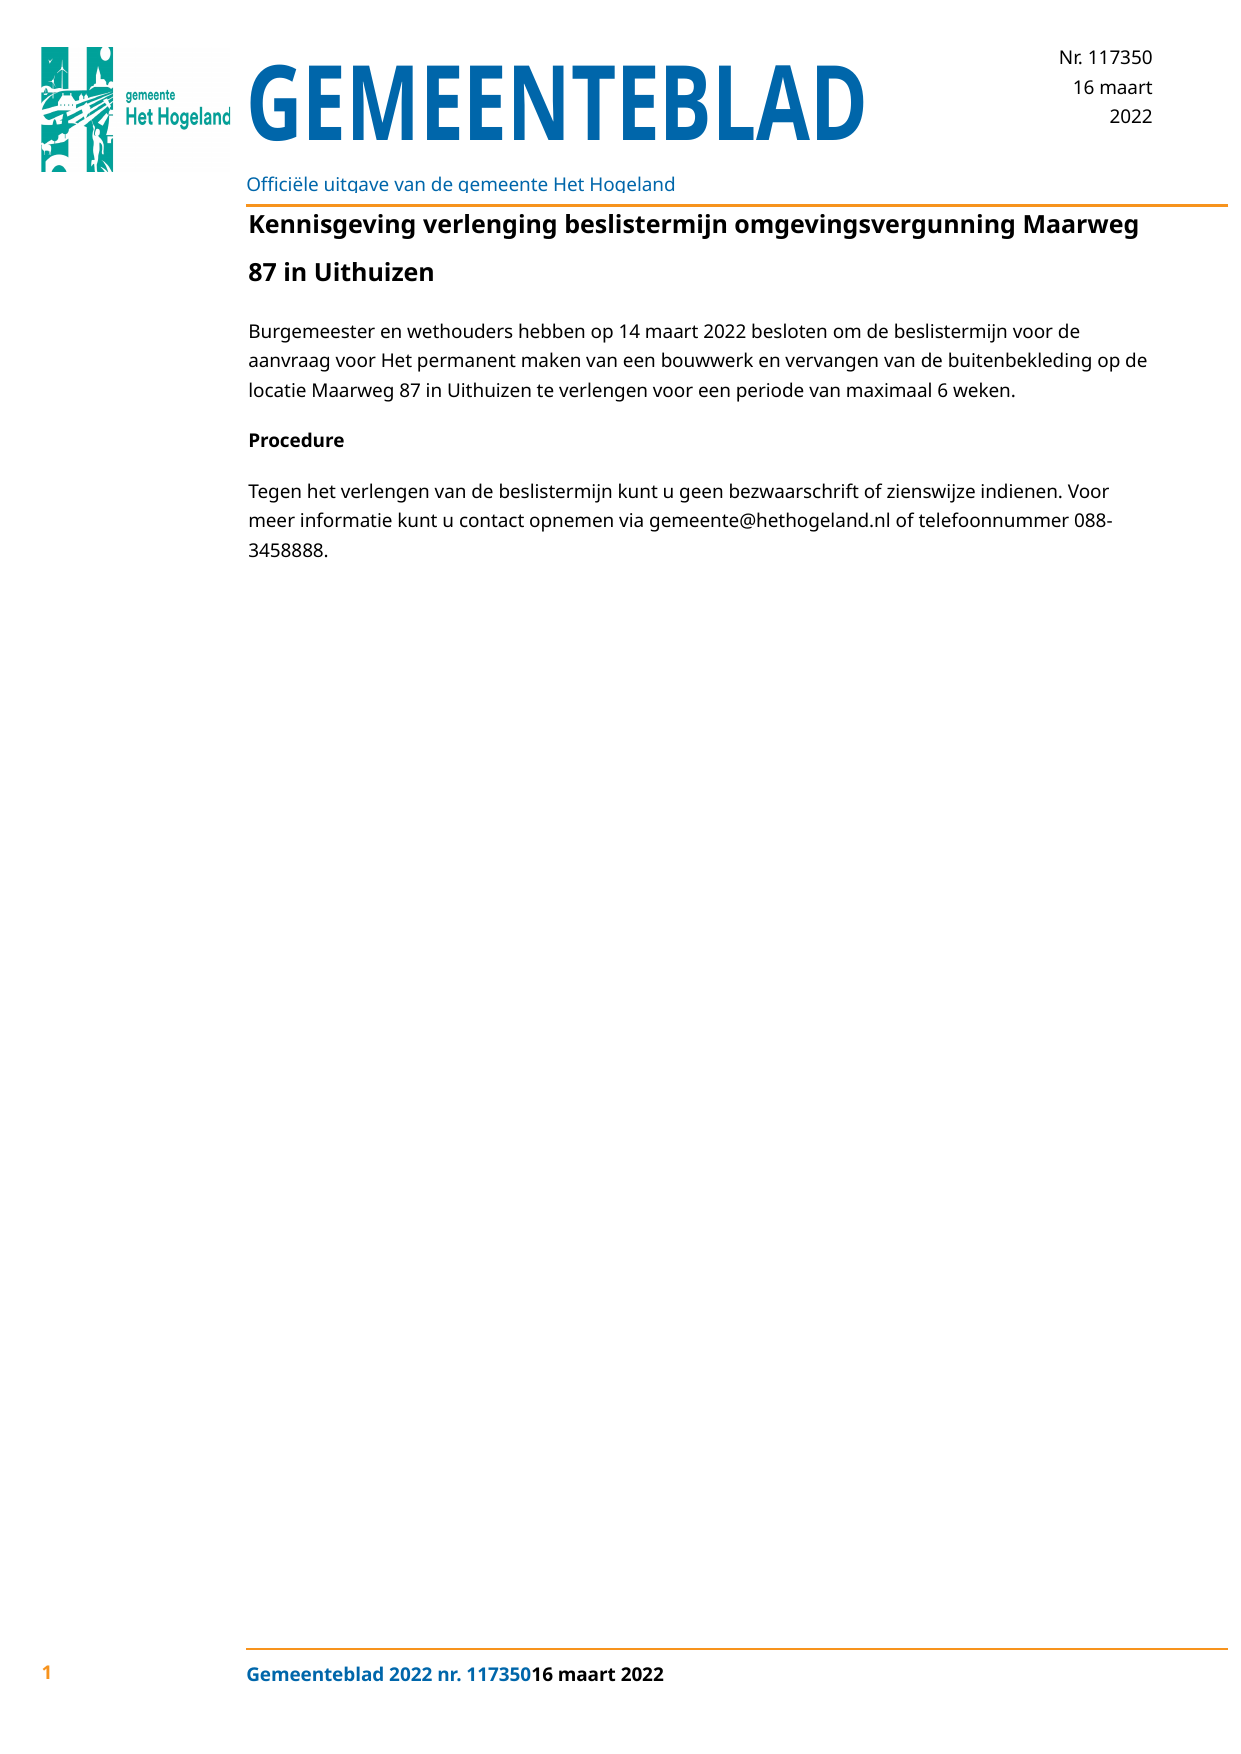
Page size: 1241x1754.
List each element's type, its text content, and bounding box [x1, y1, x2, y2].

text Tegen het verlengen van de beslistermijn kunt u geen bezwaarschrift of zienswijze indienen. Voor meer informatie kunt u contact opnemen via gemeente@hethogeland.nl of telefoonnummer 088-3458888. [248, 478, 1152, 563]
picture [41, 47, 231, 172]
text Kennisgeving verlenging beslistermijn omgevingsvergunning Maarweg 87 in Uithuizen [248, 207, 1152, 288]
text Burgemeester en wethouders hebben op 14 maart 2022 besloten om de beslistermijn voor de aanvraag voor Het permanent maken van een bouwwerk en vervangen van de buitenbekleding op de locatie Maarweg 87 in Uithuizen te verlengen voor een periode van maximaal 6 weken. [248, 318, 1152, 403]
text Procedure [248, 427, 1152, 453]
